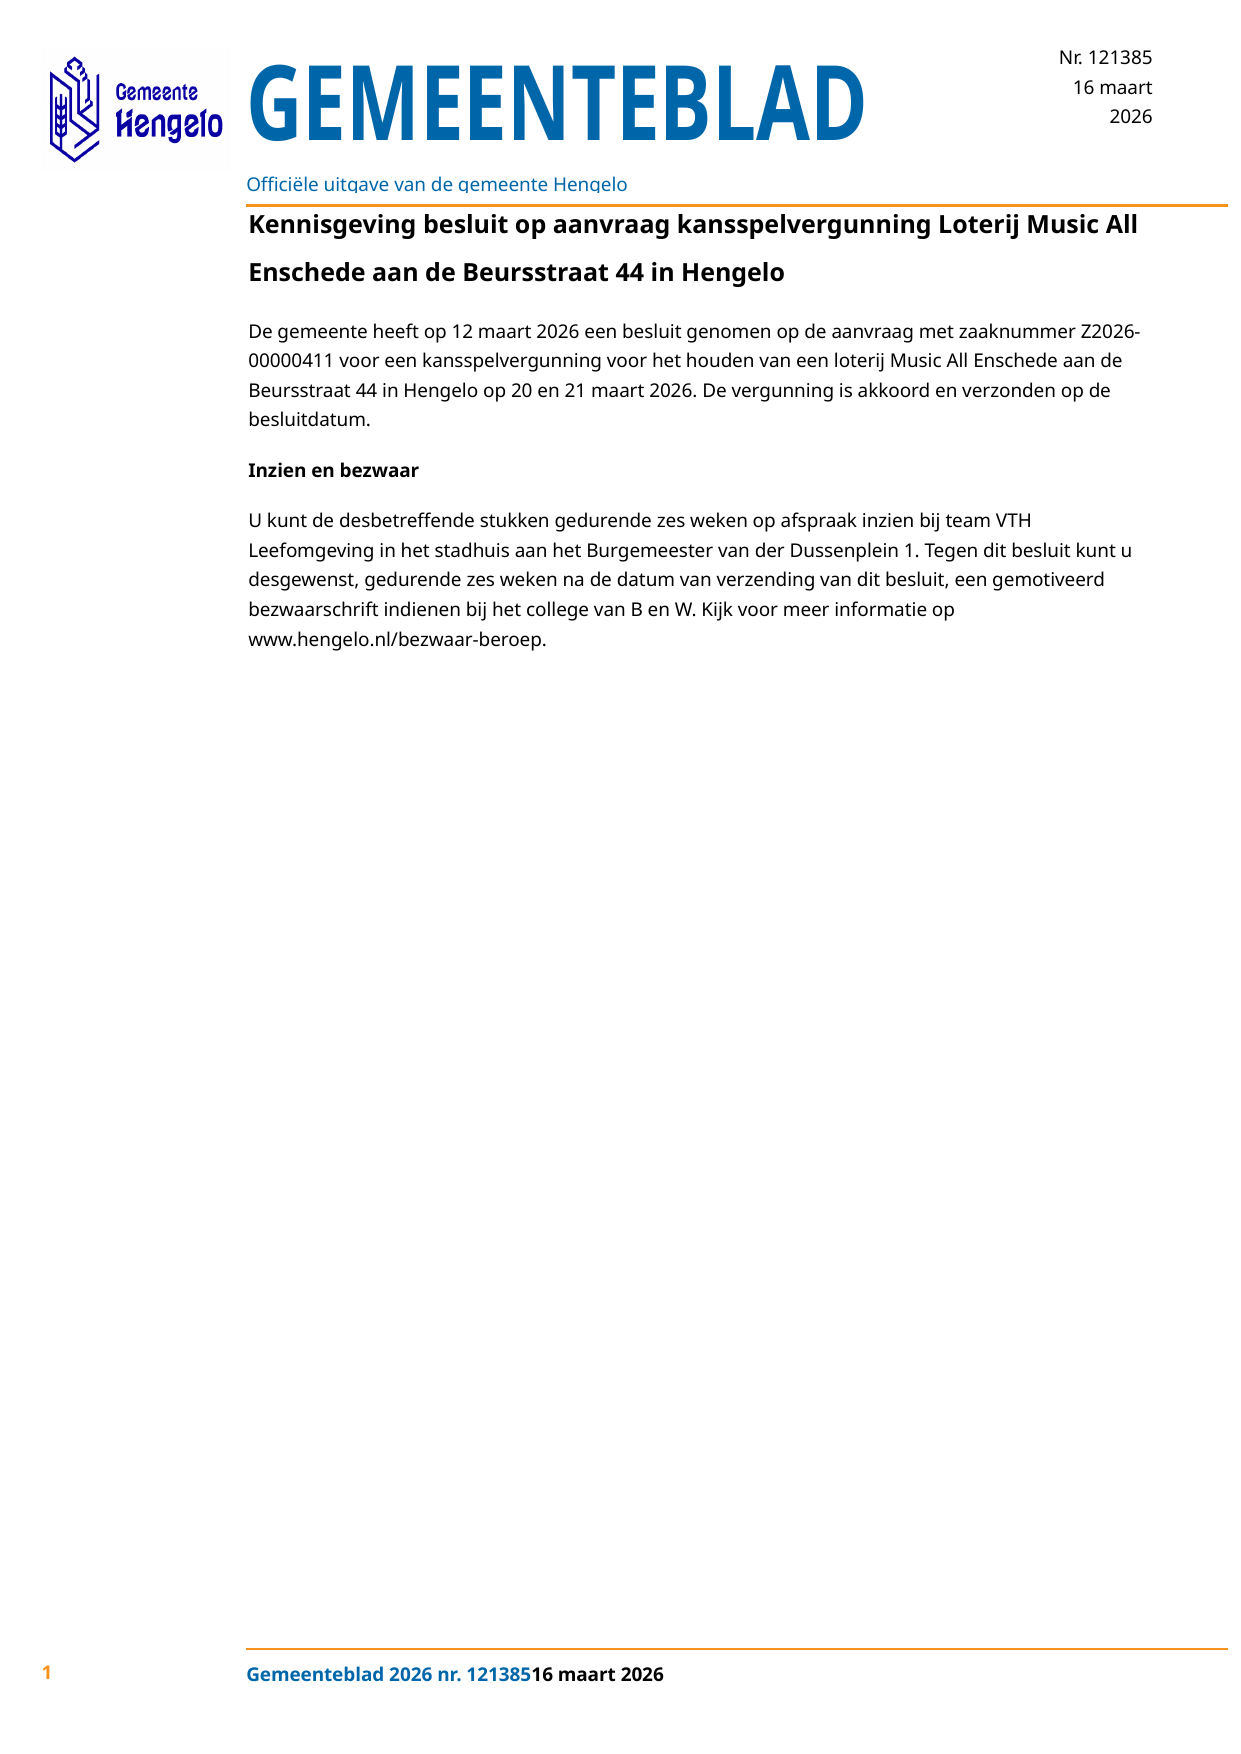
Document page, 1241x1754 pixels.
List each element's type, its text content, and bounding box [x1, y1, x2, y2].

text Inzien en bezwaar [248, 457, 1152, 483]
text Kennisgeving besluit op aanvraag kansspelvergunning Loterij Music All Enschede aan de Beursstraat 44 in Hengelo [248, 207, 1152, 288]
picture [41, 47, 231, 172]
text De gemeente heeft op 12 maart 2026 een besluit genomen op de aanvraag met zaaknummer Z2026-00000411 voor een kansspelvergunning voor het houden van een loterij Music All Enschede aan de Beursstraat 44 in Hengelo op 20 en 21 maart 2026. De vergunning is akkoord en verzonden op de besluitdatum. [248, 318, 1152, 432]
text U kunt de desbetreffende stukken gedurende zes weken op afspraak inzien bij team VTH Leefomgeving in het stadhuis aan het Burgemeester van der Dussenplein 1. Tegen dit besluit kunt u desgewenst, gedurende zes weken na de datum van verzending van dit besluit, een gemotiveerd bezwaarschrift indienen bij het college van B en W. Kijk voor meer informatie op www.hengelo.nl/bezwaar-beroep. [248, 507, 1152, 652]
